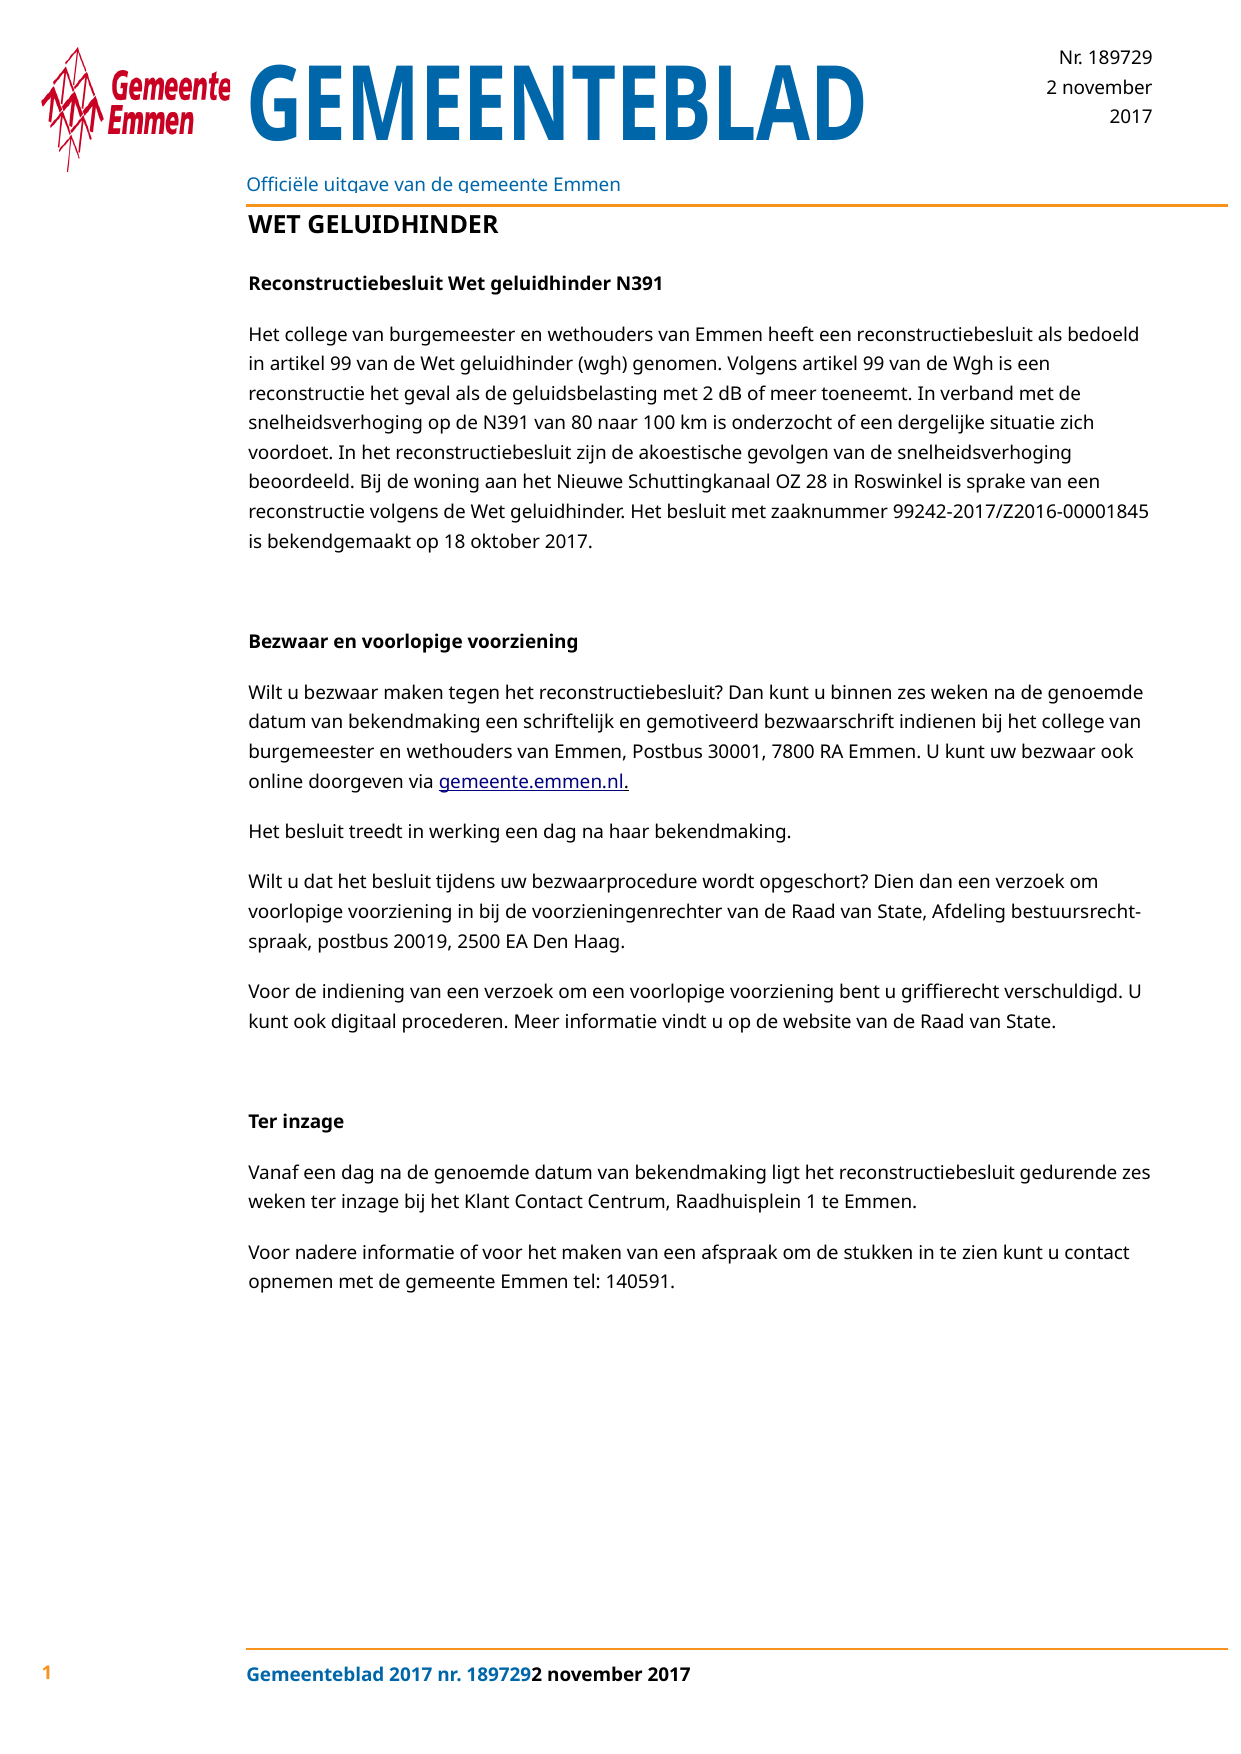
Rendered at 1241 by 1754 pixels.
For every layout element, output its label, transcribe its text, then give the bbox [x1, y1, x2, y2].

text Wilt u dat het besluit tijdens uw bezwaarprocedure wordt opgeschort? Dien dan een verzoek om voorlopige voorziening in bij de voorzieningenrechter van de Raad van State, Afdeling bestuurs­recht­spraak, postbus 200­19, 2500 EA Den Haag. [248, 869, 1152, 953]
text Reconstructiebesluit Wet geluidhinder N391 [248, 270, 1152, 296]
text Ter inzage [248, 1109, 1152, 1134]
text Het college van burgemeester en wethouders van Emmen heeft een reconstructiebesluit als bedoeld in artikel 99 van de Wet geluidhinder (wgh) genomen. Volgens artikel 99 van de Wgh is een reconstructie het geval als de geluidsbelasting met 2 dB of meer toeneemt. In verband met de snelheidsverhoging op de N391 van 80 naar 100 km is onderzocht of een dergelijke situatie zich voordoet. In het reconstructiebesluit zijn de akoestische gevolgen van de snelheidsverhoging beoordeeld. Bij de woning aan het Nieuwe Schuttingkanaal OZ 28 in Roswinkel is sprake van een reconstructie volgens de Wet geluidhinder. Het besluit met zaaknummer 99242-2017/Z2016-00001845 is bekendgemaakt op 18 oktober 2017. [248, 321, 1152, 553]
picture [41, 47, 231, 172]
text Vanaf een dag na de genoemde datum van bekendmaking ligt het reconstructiebesluit gedurende zes weken ter inzage bij het Klant Contact Centrum, Raadhuis­plein 1 te Emmen. [248, 1159, 1152, 1214]
text WET GELUIDHINDER [248, 207, 1152, 241]
text Voor nadere informatie of voor het maken van een afspraak om de stukken in te zien kunt u contact opnemen met de gemeente Emmen tel: 140591. [248, 1239, 1152, 1294]
text Het besluit treedt in werking een dag na haar bekendmaking. [248, 818, 1152, 844]
text Voor de indiening van een verzoek om een voorlopige voorziening bent u griffierecht verschuldigd. U kunt ook digitaal procederen. Meer informatie vindt u op de website van de Raad van State. [248, 978, 1152, 1033]
text Bezwaar en voorlopige voorziening [248, 629, 1152, 654]
text Wilt u bezwaar maken tegen het reconstructiebesluit? Dan kunt u binnen zes weken na de genoemde datum van bekendmaking een schriftelijk en gemotiveerd bezwaarschrift indienen bij het college van burgemeester en wethouders van Emmen, Postbus 30001, 7800 RA Emmen. U kunt uw bezwaar ook online doorgeven via gemeente.emmen.nl. [248, 679, 1152, 793]
